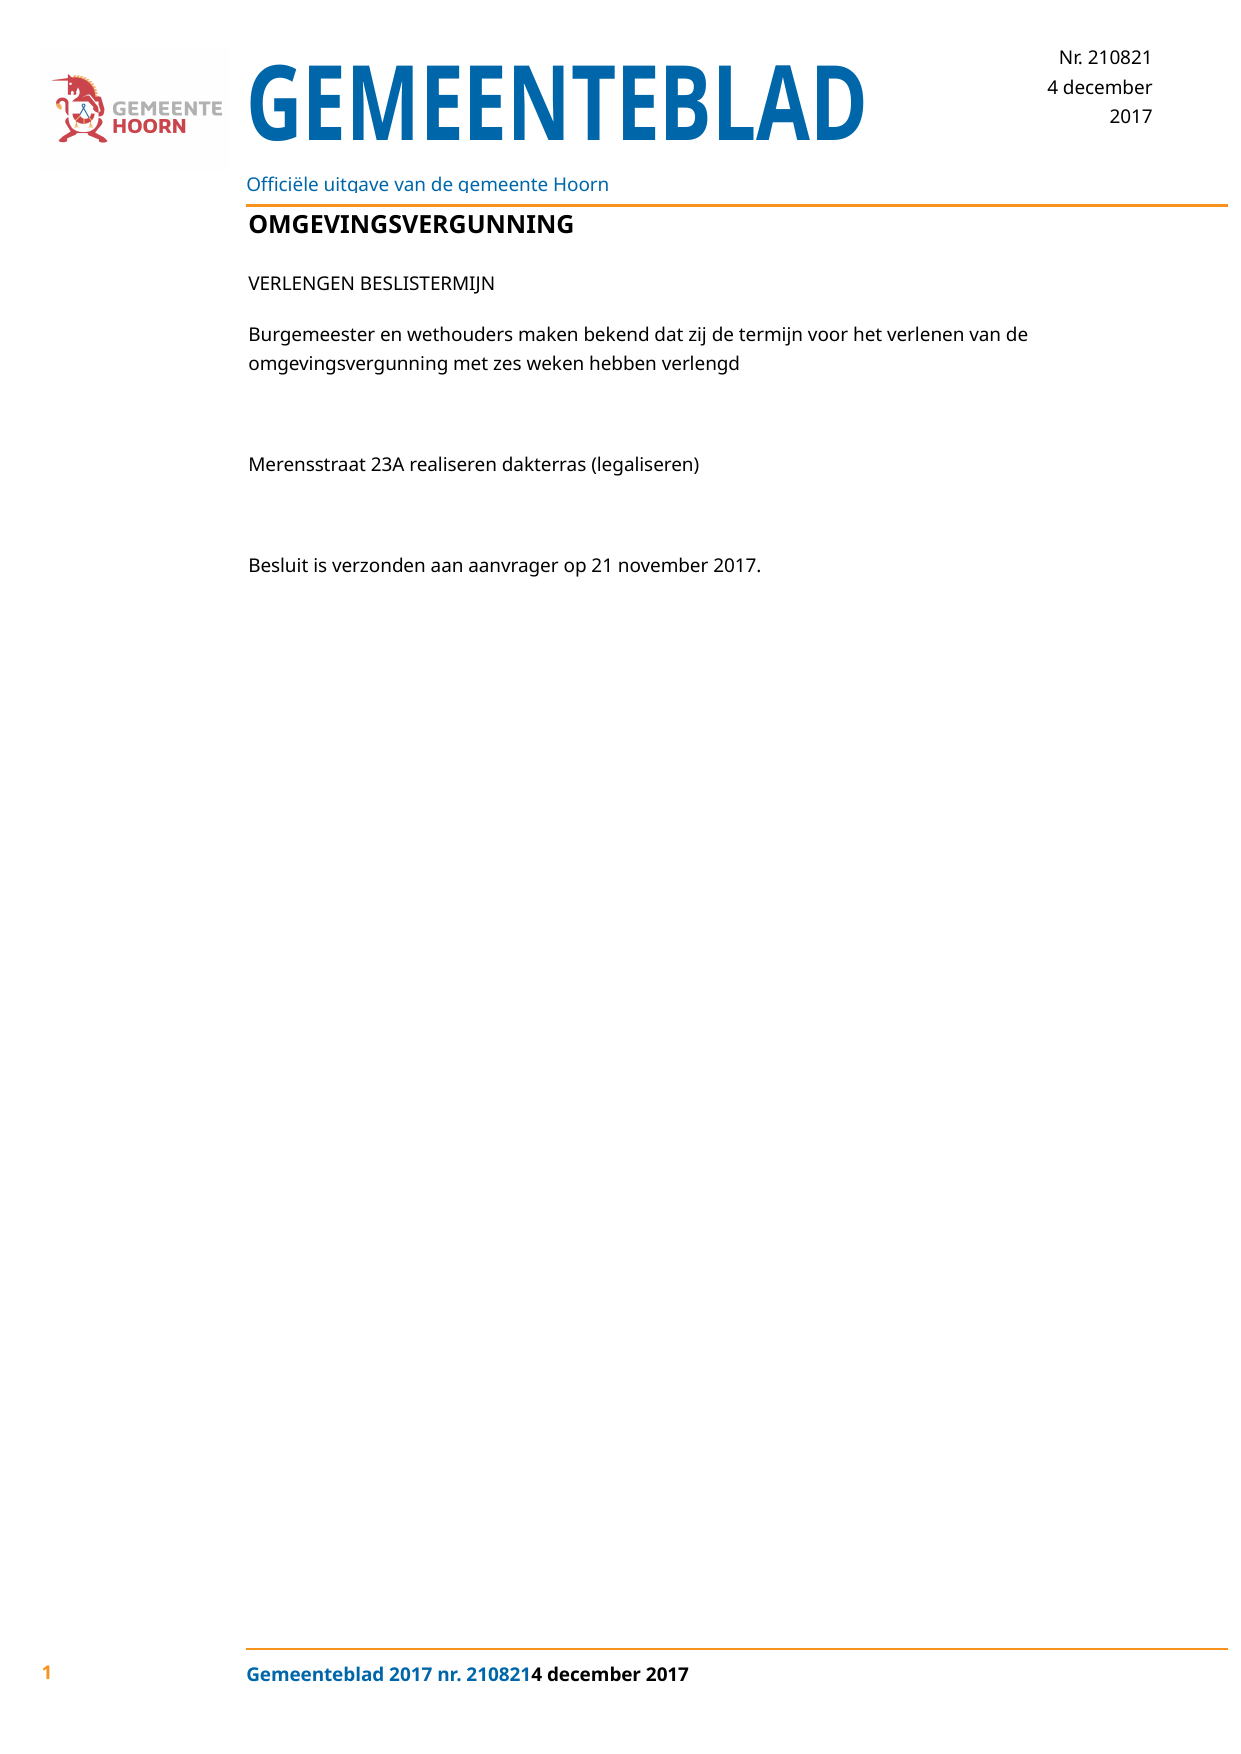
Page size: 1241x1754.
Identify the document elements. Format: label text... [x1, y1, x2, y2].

text VERLENGEN BESLISTERMIJN [248, 270, 1152, 296]
text Besluit is verzonden aan aanvrager op 21 november 2017. [248, 552, 1152, 578]
text OMGEVINGSVERGUNNING [248, 207, 1152, 241]
text Burgemeester en wethouders maken bekend dat zij de termijn voor het verlenen van de omgevingsvergunning met zes weken hebben verlengd [248, 321, 1152, 376]
picture [41, 47, 231, 172]
text Merensstraat 23A realiseren dakterras (legaliseren) [248, 451, 1152, 477]
